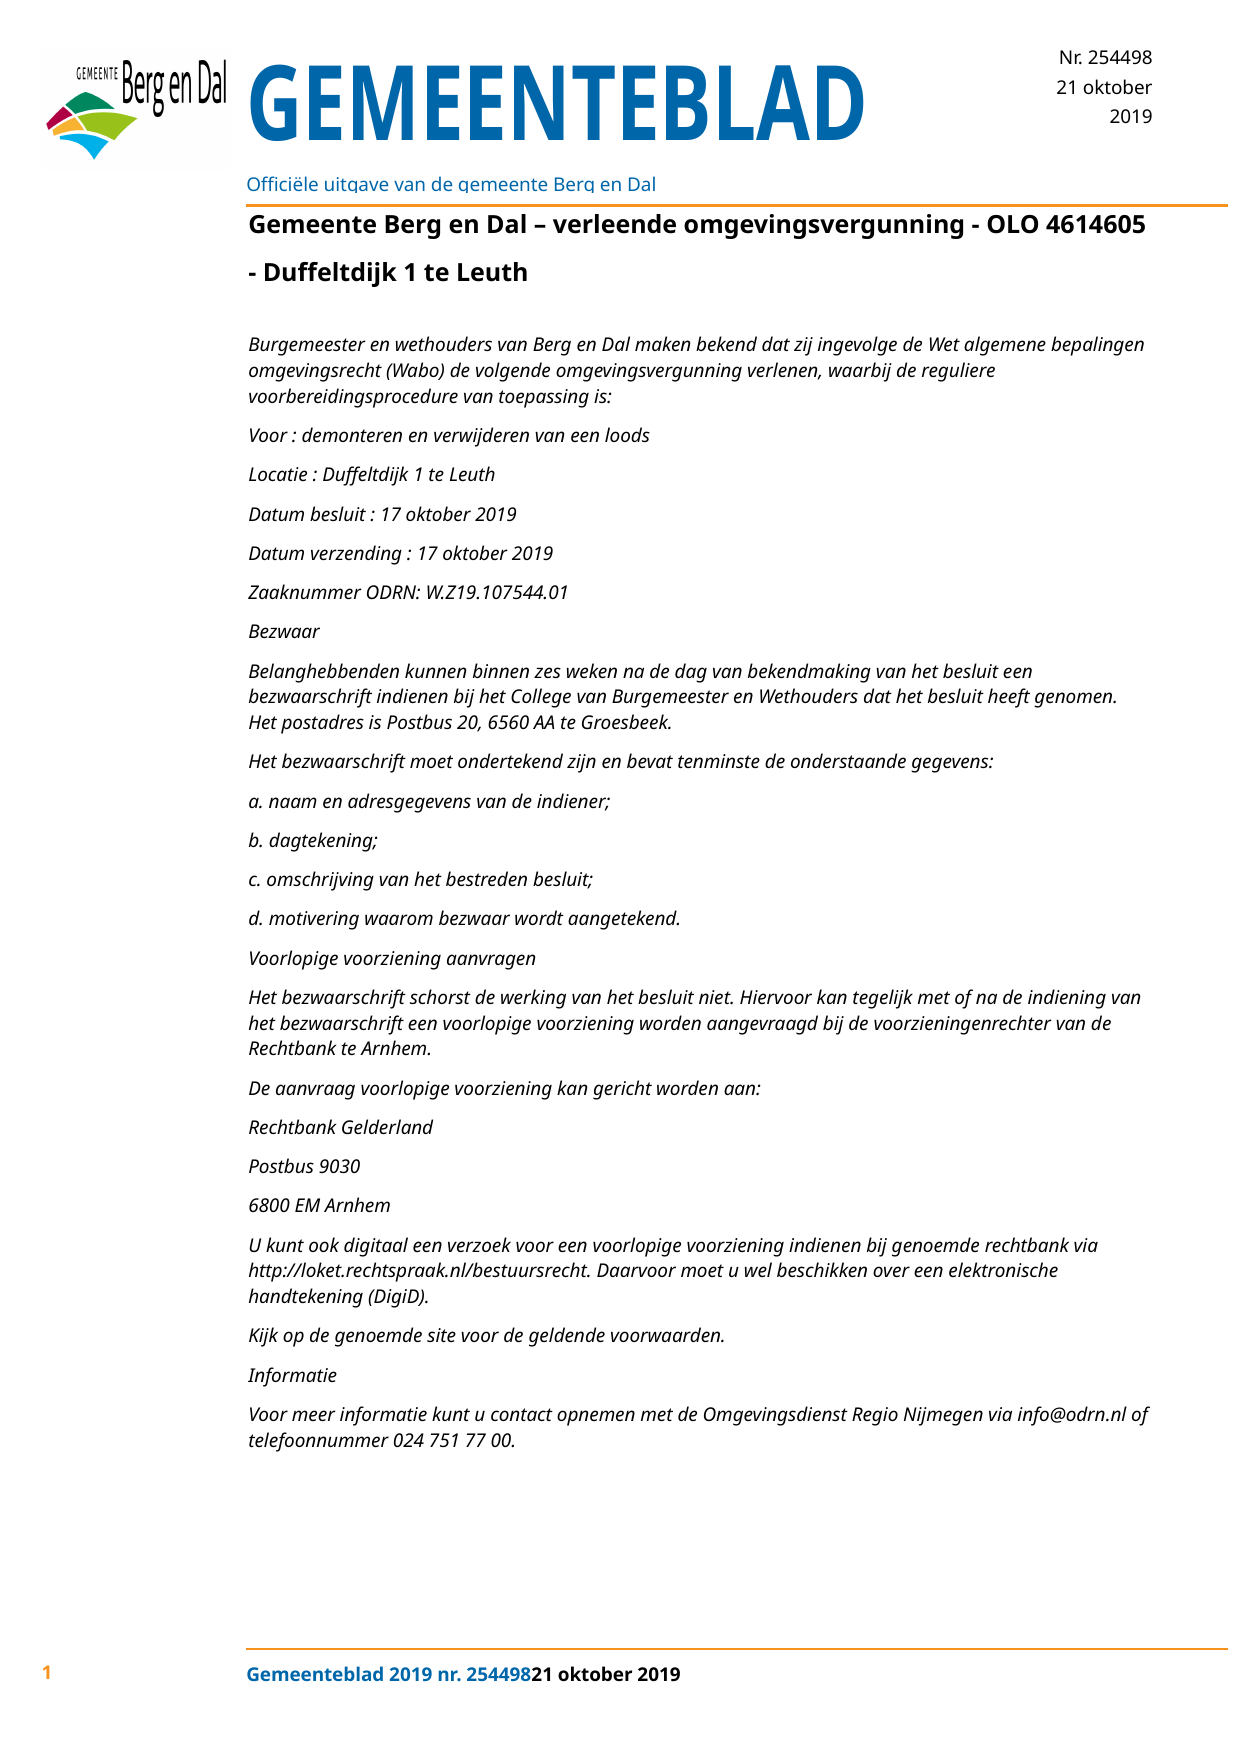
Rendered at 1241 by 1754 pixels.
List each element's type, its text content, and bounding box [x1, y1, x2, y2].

text Het bezwaarschrift schorst de werking van het besluit niet. Hiervoor kan tegelijk met of na de indiening van het bezwaarschrift een voorlopige voorziening worden aangevraagd bij de voorzieningenrechter van de Rechtbank te Arnhem. [248, 984, 1152, 1061]
text Datum verzending : 17 oktober 2019 [248, 540, 1152, 566]
text Voor : demonteren en verwijderen van een loods [248, 422, 1152, 448]
text b. dagtekening; [248, 827, 1152, 853]
text Informatie [248, 1362, 1152, 1388]
text Kijk op de genoemde site voor de geldende voorwaarden. [248, 1323, 1152, 1348]
text d. motivering waarom bezwaar wordt aangetekend. [248, 906, 1152, 931]
picture [41, 47, 231, 172]
text Voorlopige voorziening aanvragen [248, 945, 1152, 971]
text U kunt ook digitaal een verzoek voor een voorlopige voorziening indienen bij genoemde rechtbank via http://loket.rechtspraak.nl/bestuursrecht. Daarvoor moet u wel beschikken over een elektronische handtekening (DigiD). [248, 1232, 1152, 1309]
text Belanghebbenden kunnen binnen zes weken na de dag van bekendmaking van het besluit een bezwaarschrift indienen bij het College van Burgemeester en Wethouders dat het besluit heeft genomen. Het postadres is Postbus 20, 6560 AA te Groesbeek. [248, 658, 1152, 735]
text Zaaknummer ODRN: W.Z19.107544.01 [248, 579, 1152, 605]
text Voor meer informatie kunt u contact opnemen met de Omgevingsdienst Regio Nijmegen via info@odrn.nl of telefoonnummer 024 751 77 00. [248, 1401, 1152, 1453]
text Het bezwaarschrift moet ondertekend zijn en bevat tenminste de onderstaande gegevens: [248, 748, 1152, 774]
text 6800 EM Arnhem [248, 1193, 1152, 1218]
text a. naam en adresgegevens van de indiener; [248, 788, 1152, 813]
text Rechtbank Gelderland [248, 1114, 1152, 1140]
text Locatie : Duffeltdijk 1 te Leuth [248, 461, 1152, 487]
text Datum besluit : 17 oktober 2019 [248, 501, 1152, 526]
text De aanvraag voorlopige voorziening kan gericht worden aan: [248, 1075, 1152, 1101]
text Gemeente Berg en Dal – verleende omgevingsvergunning - OLO 4614605 - Duffeltdijk 1 te Leuth [248, 207, 1152, 288]
text Burgemeester en wethouders van Berg en Dal maken bekend dat zij ingevolge de Wet algemene bepalingen omgevingsrecht (Wabo) de volgende omgevingsvergunning verlenen, waarbij de reguliere voorbereidingsprocedure van toepassing is: [248, 331, 1152, 409]
text c. omschrijving van het bestreden besluit; [248, 866, 1152, 892]
text Bezwaar [248, 618, 1152, 644]
text Postbus 9030 [248, 1153, 1152, 1179]
